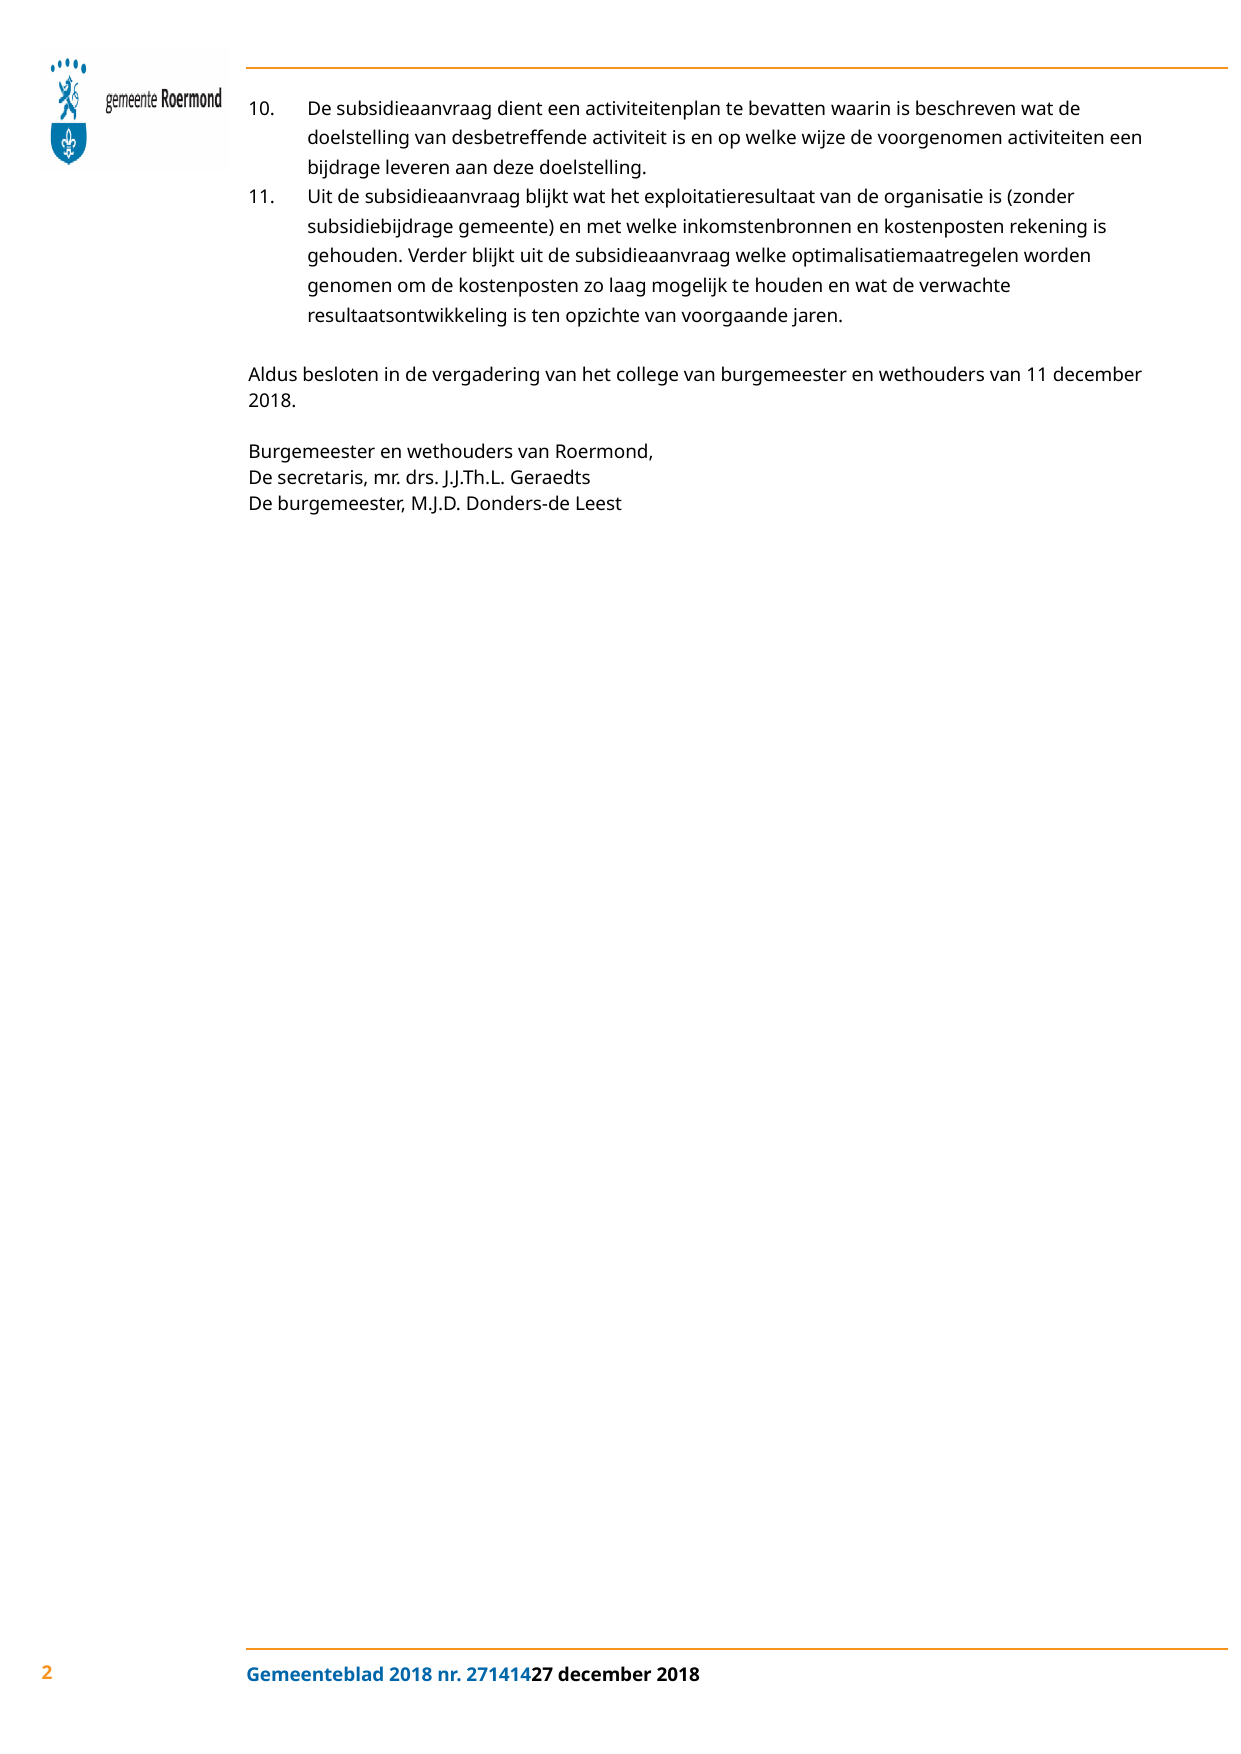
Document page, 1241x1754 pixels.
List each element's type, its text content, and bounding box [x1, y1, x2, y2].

text De burgemeester, M.J.D. Donders-de Leest [248, 490, 1152, 515]
text Aldus besloten in de vergadering van het college van burgemeester en wethouders van 11 december 2018. [248, 361, 1152, 412]
list Uit de subsidieaanvraag blijkt wat het exploitatieresultaat van de organisatie is (zonder subsidiebijdrage gemeente) en met welke inkomstenbronnen en kostenposten rekening is gehouden. Verder blijkt uit de subsidieaanvraag welke optimalisatiemaatregelen worden genomen om de kostenposten zo laag mogelijk te houden en wat de verwachte resultaatsontwikkeling is ten opzichte van voorgaande jaren. [248, 183, 1152, 328]
text De secretaris, mr. drs. J.J.Th.L. Geraedts [248, 464, 1152, 490]
picture [41, 47, 231, 172]
text Burgemeester en wethouders van Roermond, [248, 438, 1152, 464]
list De subsidieaanvraag dient een activiteitenplan te bevatten waarin is beschreven wat de doelstelling van desbetreffende activiteit is en op welke wijze de voorgenomen activiteiten een bijdrage leveren aan deze doelstelling. [248, 95, 1152, 180]
